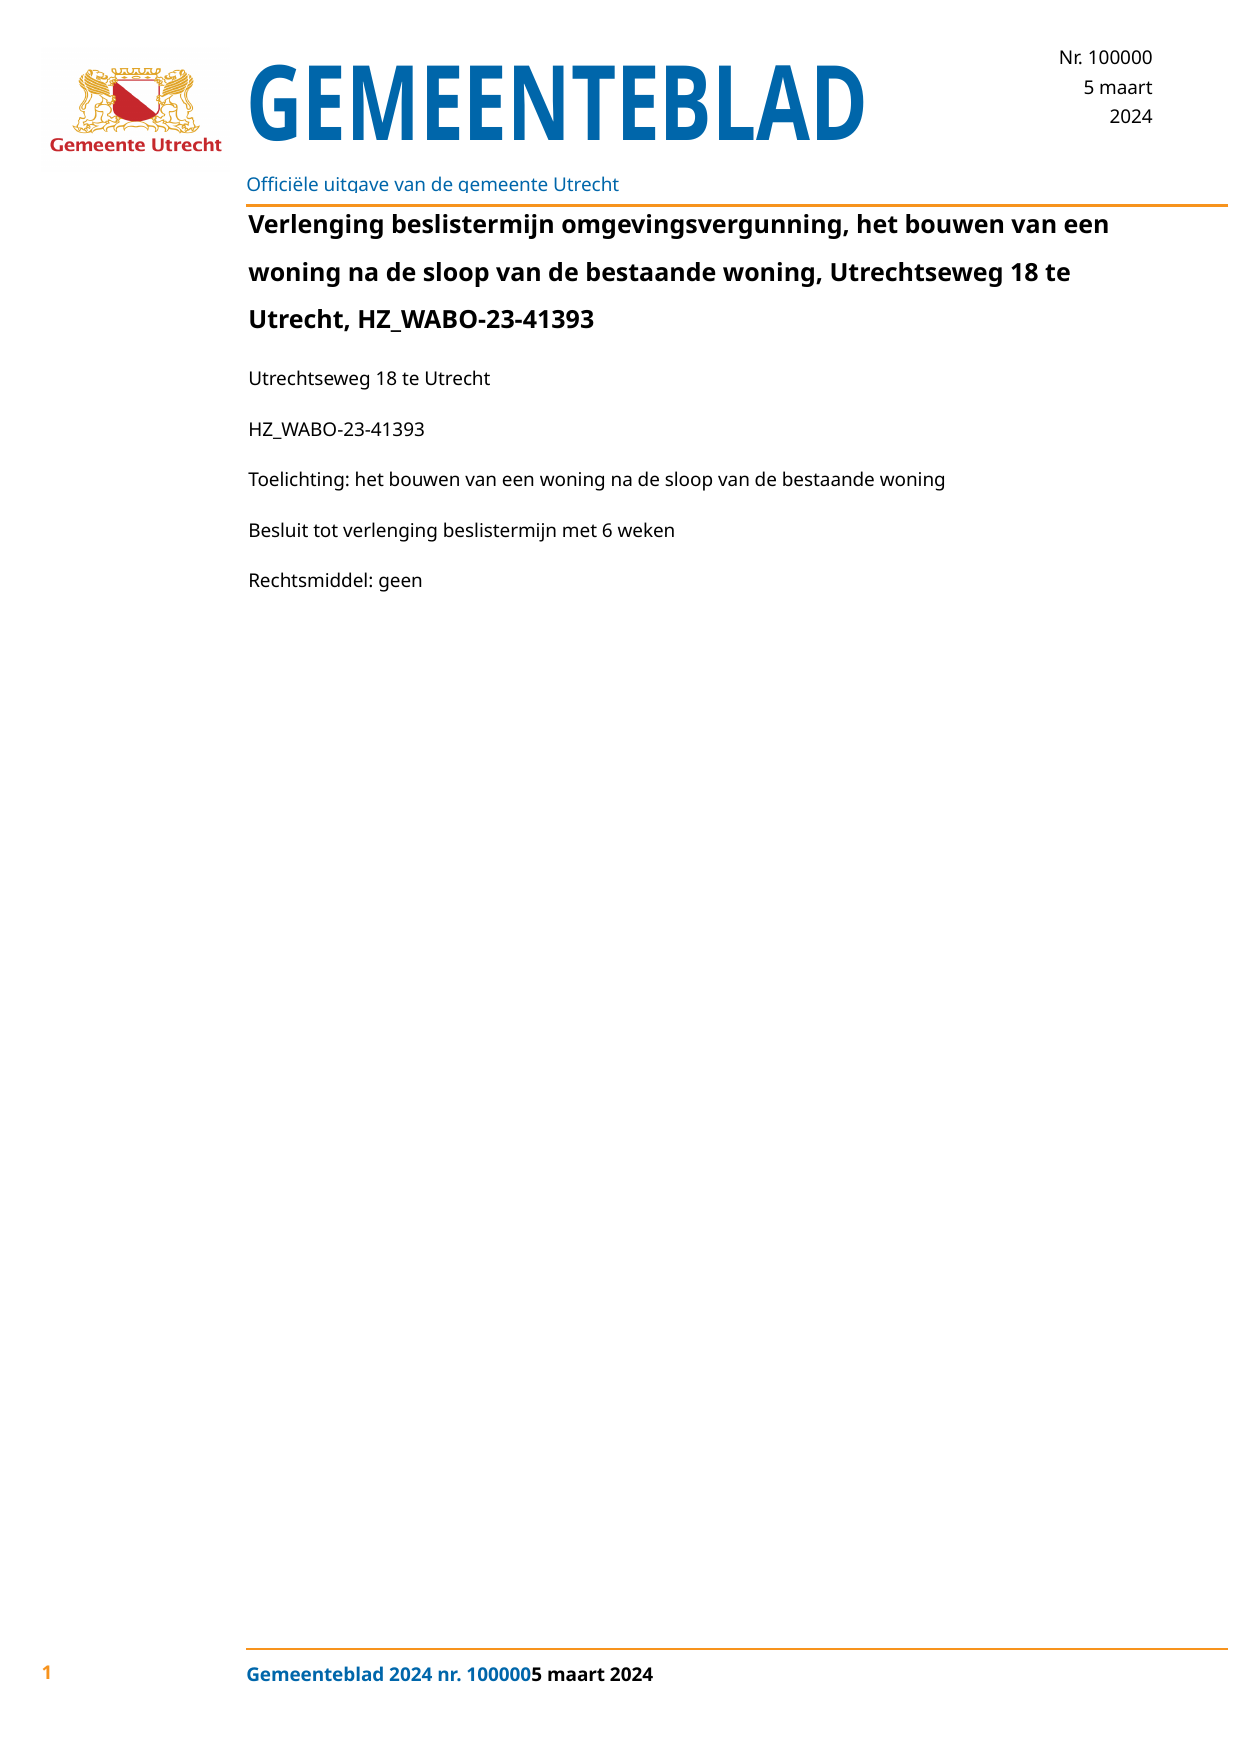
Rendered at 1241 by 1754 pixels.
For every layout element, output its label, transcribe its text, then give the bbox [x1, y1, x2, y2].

text Rechtsmiddel: geen [248, 567, 1152, 593]
text Toelichting: het bouwen van een woning na de sloop van de bestaande woning [248, 466, 1152, 492]
picture [41, 47, 231, 172]
text Besluit tot verlenging beslistermijn met 6 weken [248, 517, 1152, 542]
text HZ_WABO-23-41393 [248, 416, 1152, 442]
text Utrechtseweg 18 te Utrecht [248, 366, 1152, 391]
text Verlenging beslistermijn omgevingsvergunning, het bouwen van een woning na de sloop van de bestaande woning, Utrechtseweg 18 te Utrecht, HZ_WABO-23-41393 [248, 207, 1152, 336]
